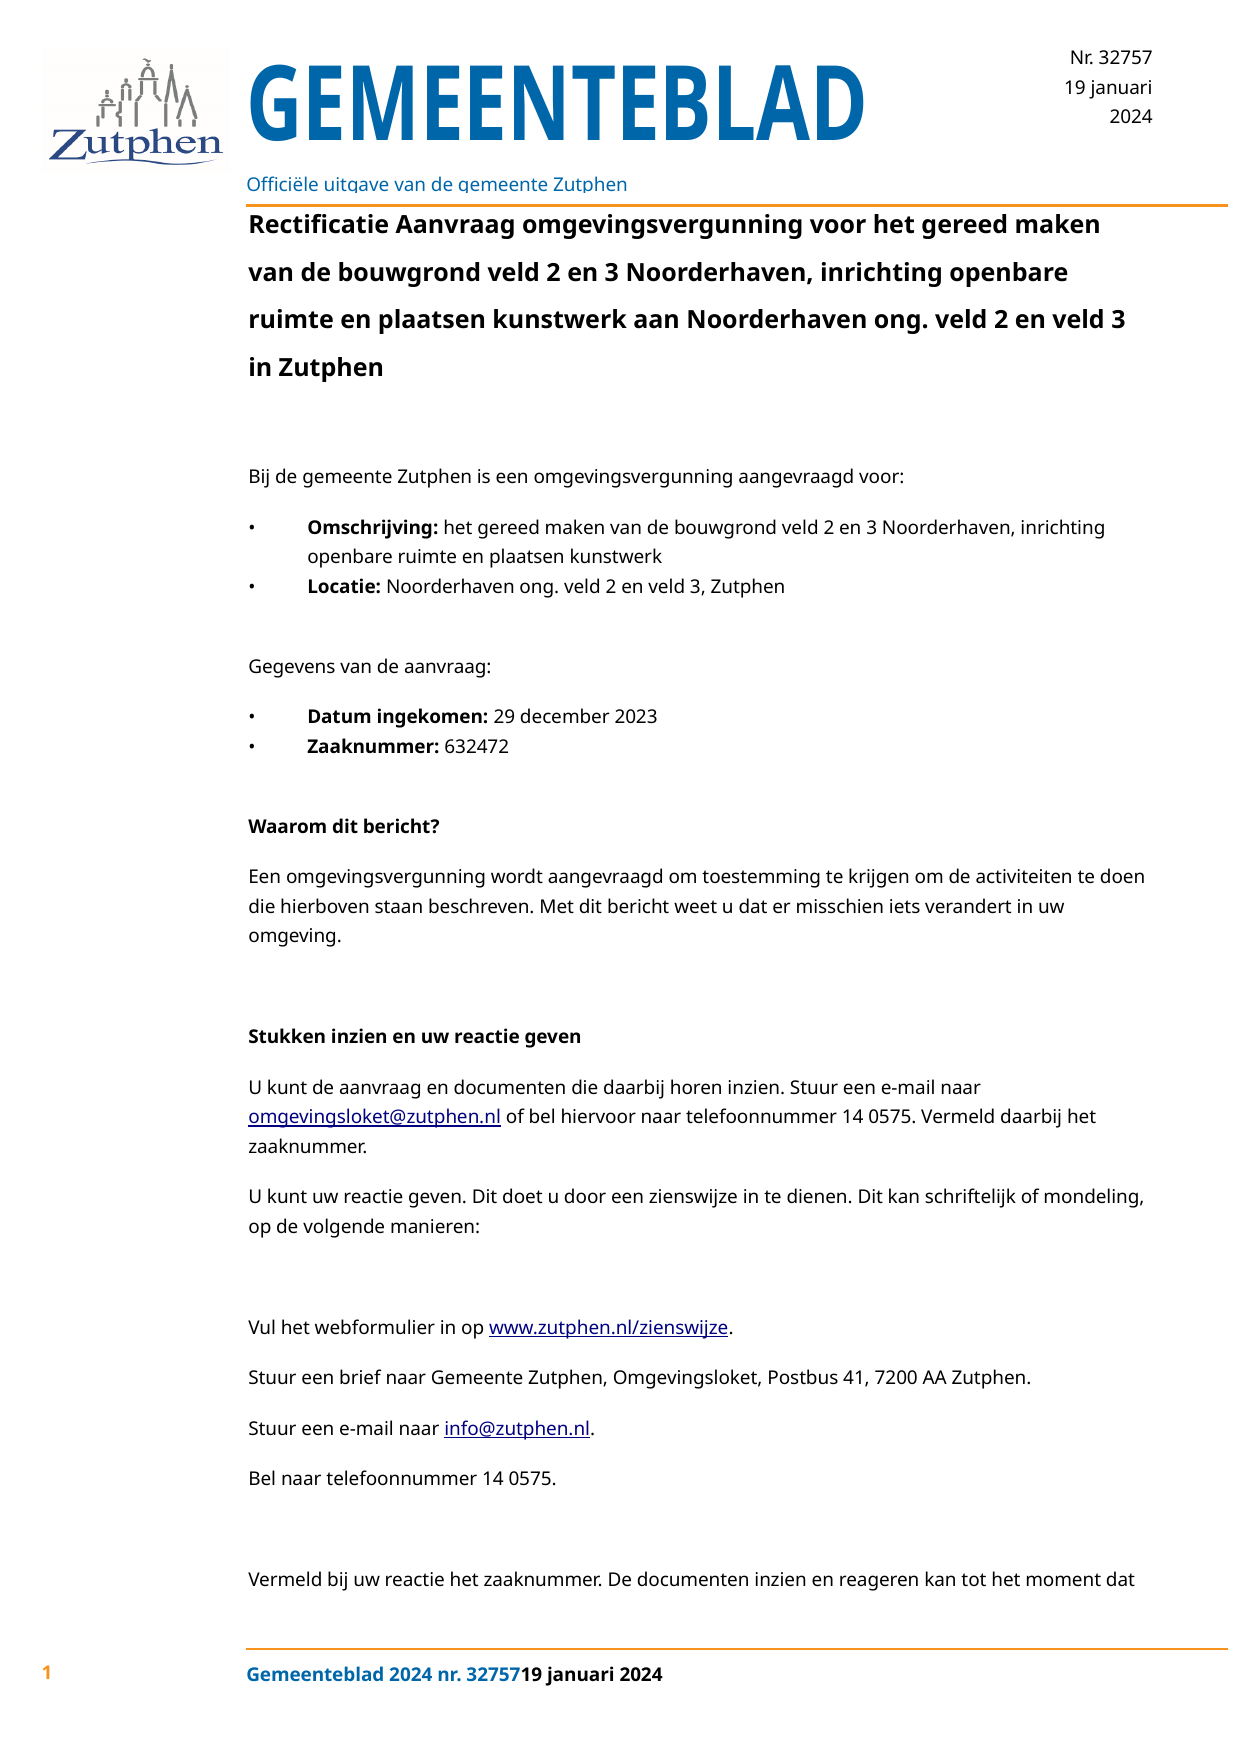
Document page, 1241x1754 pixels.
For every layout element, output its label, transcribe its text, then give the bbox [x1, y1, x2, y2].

text Waarom dit bericht? [248, 813, 1152, 839]
text Rectificatie Aanvraag omgevingsvergunning voor het gereed maken van de bouwgrond veld 2 en 3 Noorderhaven, inrichting openbare ruimte en plaatsen kunstwerk aan Noorderhaven ong. veld 2 en veld 3 in Zutphen [248, 207, 1152, 384]
text Bij de gemeente Zutphen is een omgevingsvergunning aangevraagd voor: [248, 463, 1152, 489]
text Gegevens van de aanvraag: [248, 653, 1152, 679]
list Zaaknummer: 632472 [248, 733, 1152, 759]
text Vul het webformulier in op www.zutphen.nl/zienswijze. [248, 1314, 1152, 1340]
list Omschrijving: het gereed maken van de bouwgrond veld 2 en 3 Noorderhaven, inrichting openbare ruimte en plaatsen kunstwerk [248, 514, 1152, 569]
text Stukken inzien en uw reactie geven [248, 1023, 1152, 1049]
text U kunt uw reactie geven. Dit doet u door een zienswijze in te dienen. Dit kan schriftelijk of mondeling, op de volgende manieren: [248, 1183, 1152, 1239]
list Locatie: Noorderhaven ong. veld 2 en veld 3, Zutphen [248, 573, 1152, 599]
text Een omgevingsvergunning wordt aangevraagd om toestemming te krijgen om de activiteiten te doen die hierboven staan beschreven. Met dit bericht weet u dat er misschien iets verandert in uw omgeving. [248, 863, 1152, 948]
text Bel naar telefoonnummer 14 0575. [248, 1465, 1152, 1491]
text Stuur een e-mail naar info@zutphen.nl. [248, 1415, 1152, 1441]
picture [41, 47, 231, 172]
text Vermeld bij uw reactie het zaaknummer. De documenten inzien en reageren kan tot het moment dat [248, 1566, 1152, 1592]
text U kunt de aanvraag en documenten die daarbij horen inzien. Stuur een e-mail naar omgevingsloket@zutphen.nl of bel hiervoor naar telefoonnummer 14 0575. Vermeld daarbij het zaaknummer. [248, 1074, 1152, 1159]
list Datum ingekomen: 29 december 2023 [248, 703, 1152, 729]
text Stuur een brief naar Gemeente Zutphen, Omgevingsloket, Postbus 41, 7200 AA Zutphen. [248, 1364, 1152, 1390]
